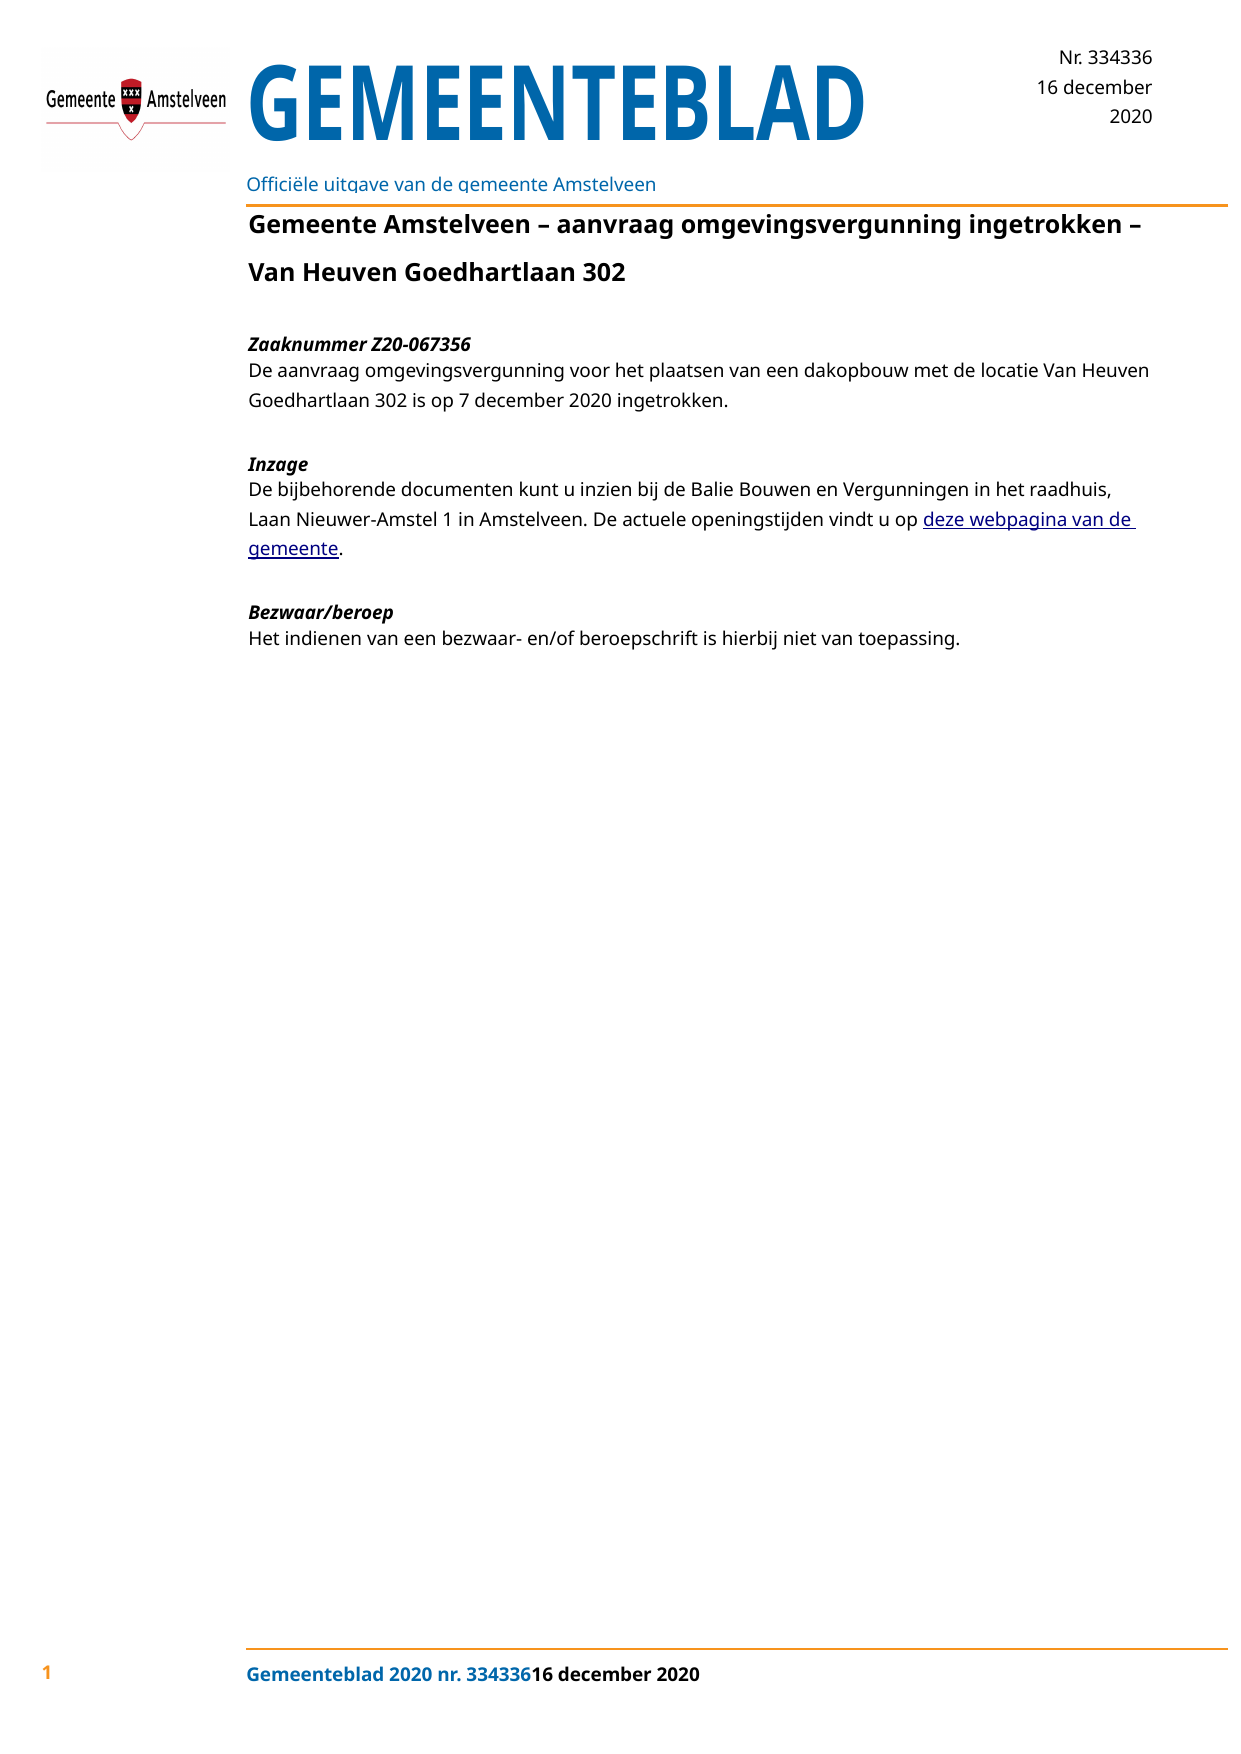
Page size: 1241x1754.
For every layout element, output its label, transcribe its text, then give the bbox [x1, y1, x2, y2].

text Gemeente Amstelveen – aanvraag omgevingsvergunning ingetrokken – Van Heuven Goedhartlaan 302 [248, 207, 1152, 288]
text De bijbehorende documenten kunt u inzien bij de Balie Bouwen en Vergunningen in het raadhuis, Laan Nieuwer-Amstel 1 in Amstelveen. De actuele openingstijden vindt u op deze webpagina van de gemeente. [248, 476, 1152, 561]
text Zaaknummer Z20-067356 [248, 331, 1152, 357]
text Inzage [248, 451, 1152, 476]
text Het indienen van een bezwaar- en/of beroepschrift is hierbij niet van toepassing. [248, 625, 1152, 651]
picture [41, 47, 231, 172]
text De aanvraag omgevingsvergunning voor het plaatsen van een dakopbouw met de locatie Van Heuven Goedhartlaan 302 is op 7 december 2020 ingetrokken. [248, 357, 1152, 412]
text Bezwaar/beroep [248, 599, 1152, 625]
